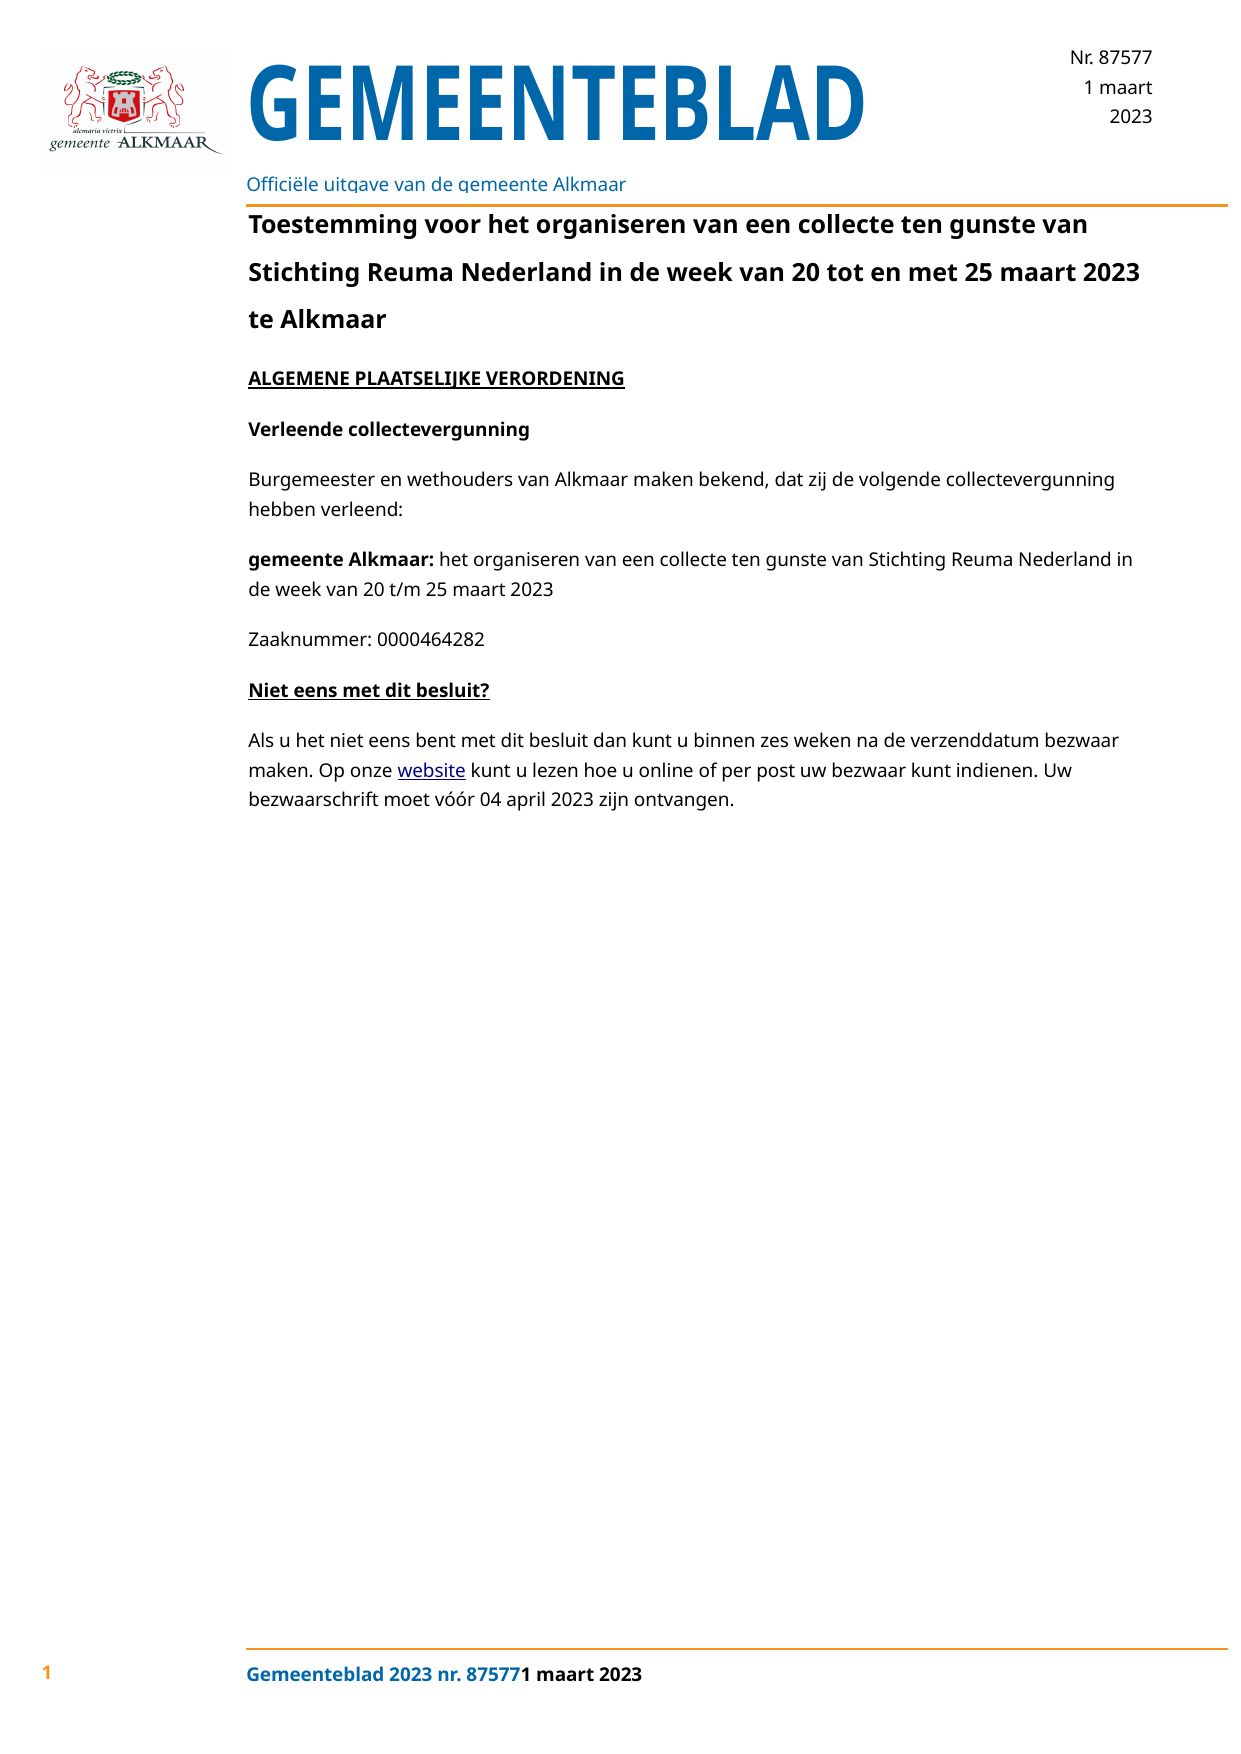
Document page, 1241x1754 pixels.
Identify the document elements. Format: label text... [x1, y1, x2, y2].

text Verleende collectevergunning [248, 416, 1152, 442]
text Als u het niet eens bent met dit besluit dan kunt u binnen zes weken na de verzenddatum bezwaar maken. Op onze website kunt u lezen hoe u online of per post uw bezwaar kunt indienen. Uw bezwaarschrift moet vóór 04 april 2023 zijn ontvangen. [248, 727, 1152, 812]
picture [41, 47, 231, 172]
text Burgemeester en wethouders van Alkmaar maken bekend, dat zij de volgende collectevergunning hebben verleend: [248, 466, 1152, 522]
text Niet eens met dit besluit? [248, 677, 1152, 702]
text gemeente Alkmaar: het organiseren van een collecte ten gunste van Stichting Reuma Nederland in de week van 20 t/m 25 maart 2023 [248, 546, 1152, 602]
text Toestemming voor het organiseren van een collecte ten gunste van Stichting Reuma Nederland in de week van 20 tot en met 25 maart 2023 te Alkmaar [248, 207, 1152, 336]
text Zaaknummer: 0000464282 [248, 626, 1152, 652]
text ALGEMENE PLAATSELIJKE VERORDENING [248, 366, 1152, 391]
